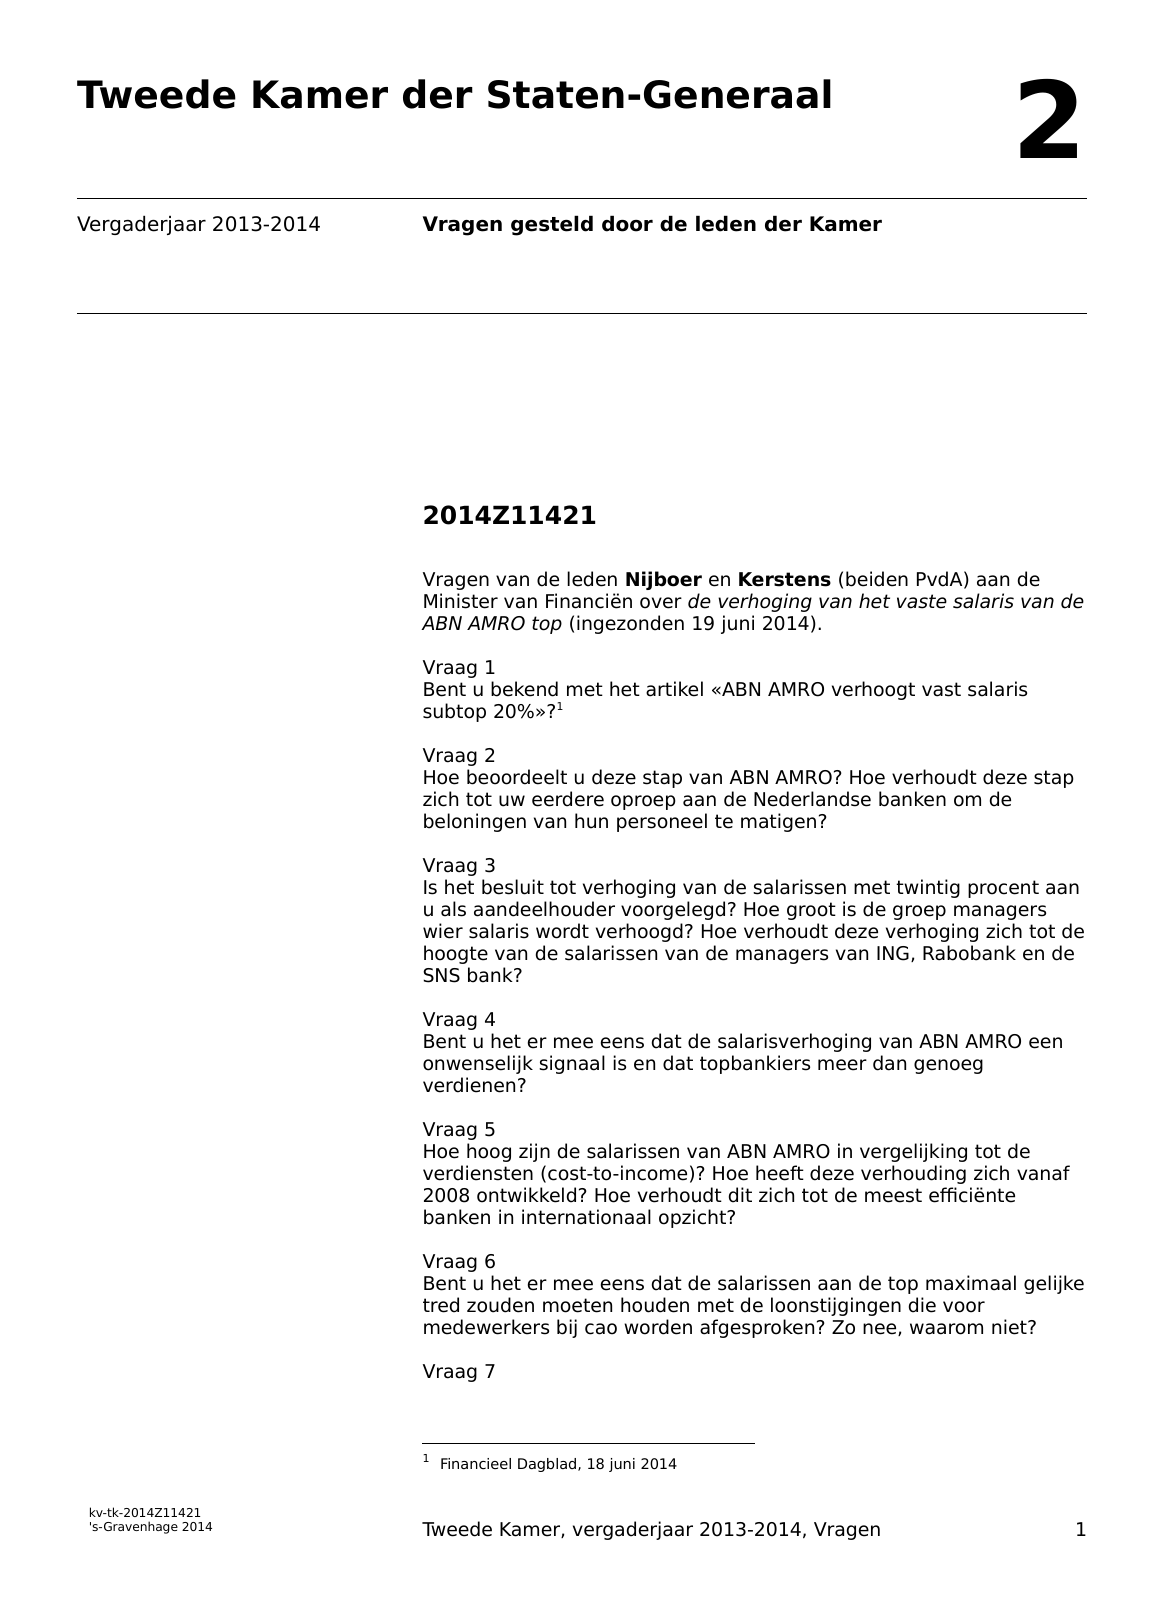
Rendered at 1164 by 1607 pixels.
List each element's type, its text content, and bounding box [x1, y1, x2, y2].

text 2014Z11421 [422, 501, 1087, 531]
text Hoe hoog zijn de salarissen van ABN AMRO in vergelijking tot de verdiensten (cost-to-income)? Hoe heeft deze verhouding zich vanaf 2008 ontwikkeld? Hoe verhoudt dit zich tot de meest efficiënte banken in internationaal opzicht? [422, 1141, 1087, 1229]
text kv-tk-2014Z11421 [88, 1506, 323, 1520]
table_header 2 [886, 59, 1087, 198]
text Is het besluit tot verhoging van de salarissen met twintig procent aan u als aandeelhouder voorgelegd? Hoe groot is de groep managers wier salaris wordt verhoogd? Hoe verhoudt deze verhoging zich tot de hoogte van de salarissen van de managers van ING, Rabobank en de SNS bank? [422, 877, 1087, 987]
text Vraag 6 [422, 1251, 1087, 1273]
table_cell Vragen gesteld door de leden der Kamer [422, 199, 1087, 313]
text Vraag 2 [422, 745, 1087, 767]
text Vraag 3 [422, 855, 1087, 877]
text Financieel Dagblad, 18 juni 2014 [422, 1452, 1087, 1474]
text Vraag 7 [422, 1361, 1087, 1383]
text Vraag 4 [422, 1009, 1087, 1031]
text Vraag 1 [422, 657, 1087, 679]
text Bent u het er mee eens dat de salarisverhoging van ABN AMRO een onwenselijk signaal is en dat topbankiers meer dan genoeg verdienen? [422, 1031, 1087, 1097]
table_cell Vergaderjaar 2013-2014 [77, 199, 422, 313]
text Vragen van de leden Nijboer en Kerstens (beiden PvdA) aan de Minister van Financiën over de verhoging van het vaste salaris van de ABN AMRO top (ingezonden 19 juni 2014). [422, 569, 1087, 635]
text Bent u het er mee eens dat de salarissen aan de top maximaal gelijke tred zouden moeten houden met de loonstijgingen die voor medewerkers bij cao worden afgesproken? Zo nee, waarom niet? [422, 1273, 1087, 1339]
table_header Tweede Kamer der Staten-Generaal [77, 59, 886, 198]
text Hoe beoordeelt u deze stap van ABN AMRO? Hoe verhoudt deze stap zich tot uw eerdere oproep aan de Nederlandse banken om de beloningen van hun personeel te matigen? [422, 767, 1087, 833]
text Bent u bekend met het artikel «ABN AMRO verhoogt vast salaris subtop 20%»? [422, 679, 1087, 723]
text Vraag 5 [422, 1119, 1087, 1141]
text 's-Gravenhage 2014 [88, 1520, 323, 1534]
